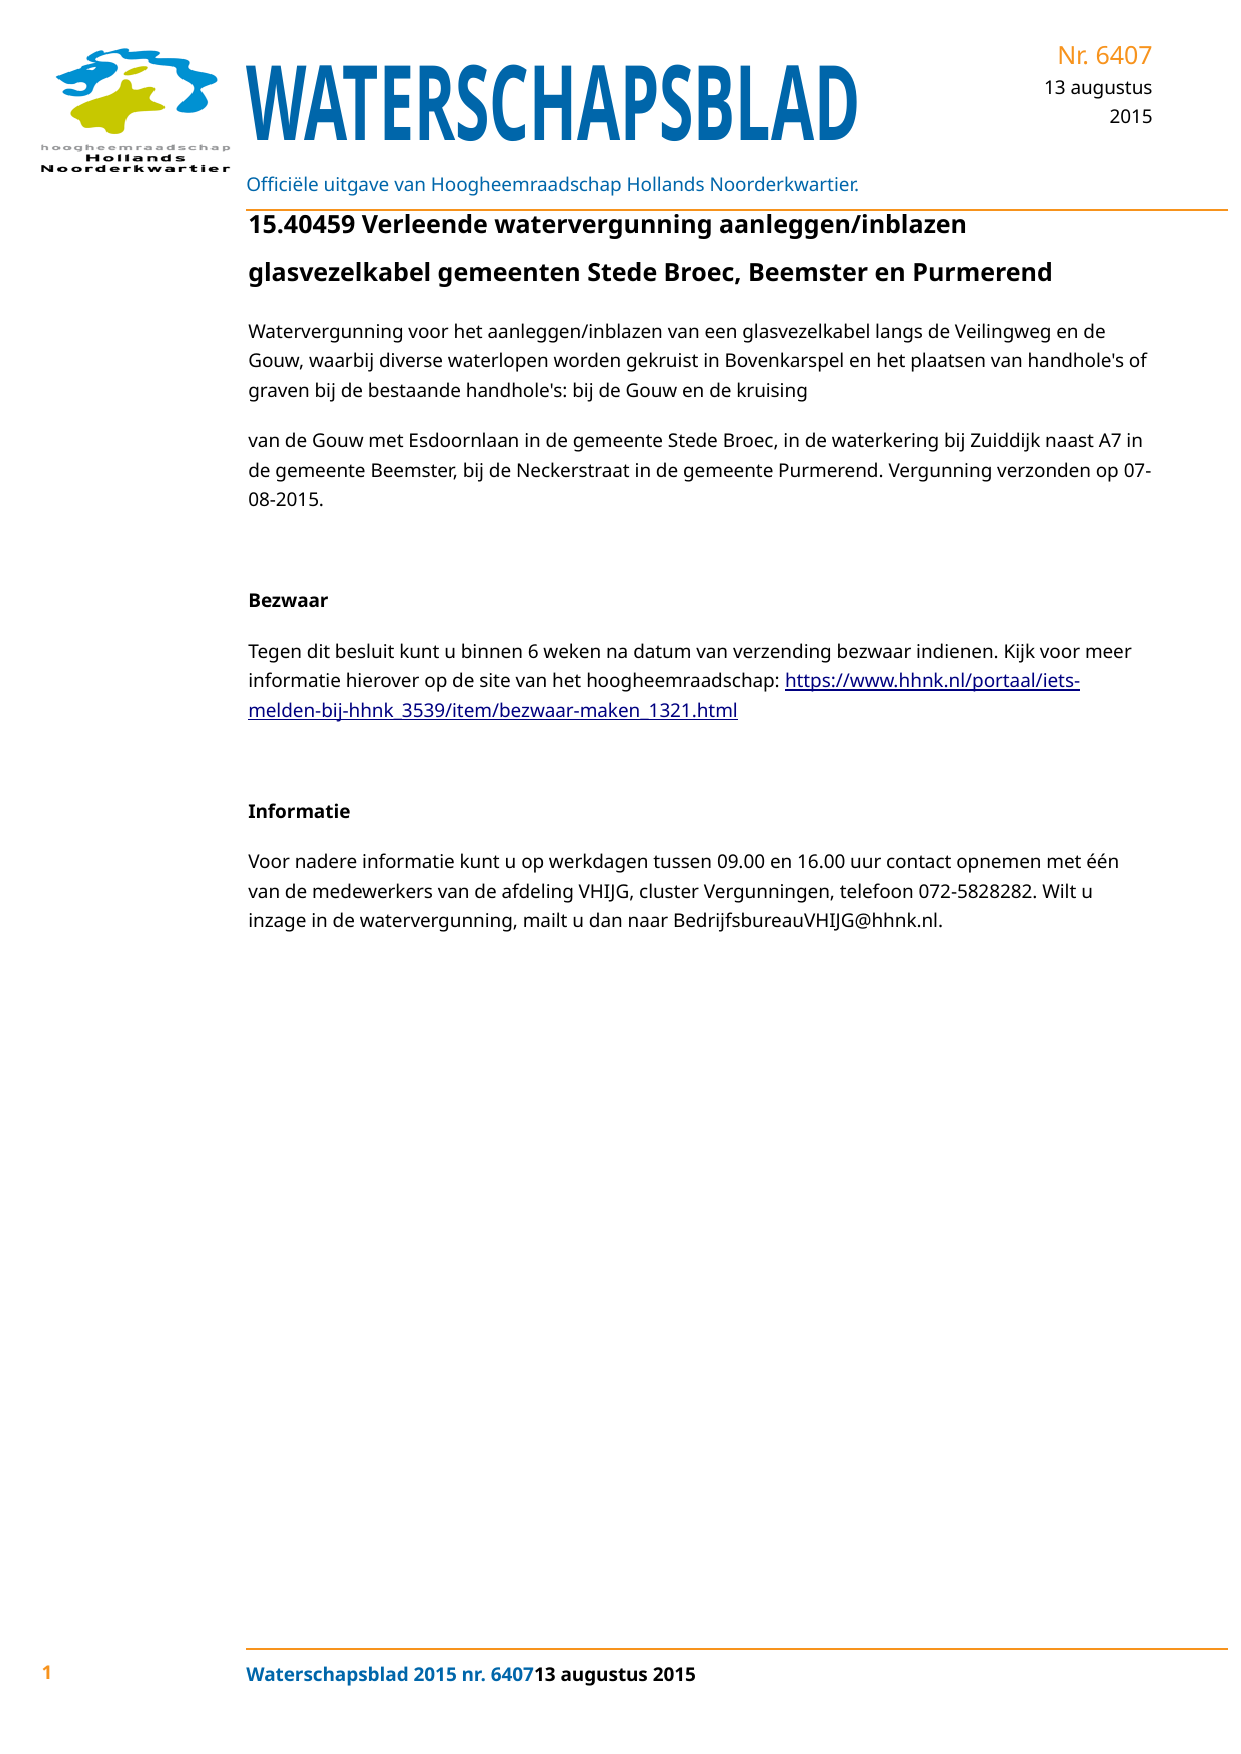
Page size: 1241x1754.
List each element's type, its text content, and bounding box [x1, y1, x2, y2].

text Bezwaar [248, 587, 1152, 613]
text Informatie [248, 798, 1152, 824]
picture [41, 47, 231, 172]
text 15.40459 Verleende watervergunning aanleggen/inblazen glasvezelkabel gemeenten Stede Broec, Beemster en Purmerend [248, 211, 1152, 288]
text Watervergunning voor het aanleggen/inblazen van een glasvezelkabel langs de Veilingweg en de Gouw, waarbij diverse waterlopen worden gekruist in Bovenkarspel en het plaatsen van handhole's of graven bij de bestaande handhole's: bij de Gouw en de kruising [248, 318, 1152, 403]
text Tegen dit besluit kunt u binnen 6 weken na datum van verzending bezwaar indienen. Kijk voor meer informatie hierover op de site van het hoogheemraadschap: https://www.hhnk.nl/portaal/iets-melden-bij-hhnk_3539/item/bezwaar-maken_1321.html [248, 638, 1152, 723]
text van de Gouw met Esdoornlaan in de gemeente Stede Broec, in de waterkering bij Zuiddijk naast A7 in de gemeente Beemster, bij de Neckerstraat in de gemeente Purmerend. Vergunning verzonden op 07-08-2015. [248, 427, 1152, 512]
text Voor nadere informatie kunt u op werkdagen tussen 09.00 en 16.00 uur contact opnemen met één van de medewerkers van de afdeling VHIJG, cluster Vergunningen, telefoon 072-5828282. Wilt u inzage in de watervergunning, mailt u dan naar BedrijfsbureauVHIJG@hhnk.nl. [248, 848, 1152, 933]
